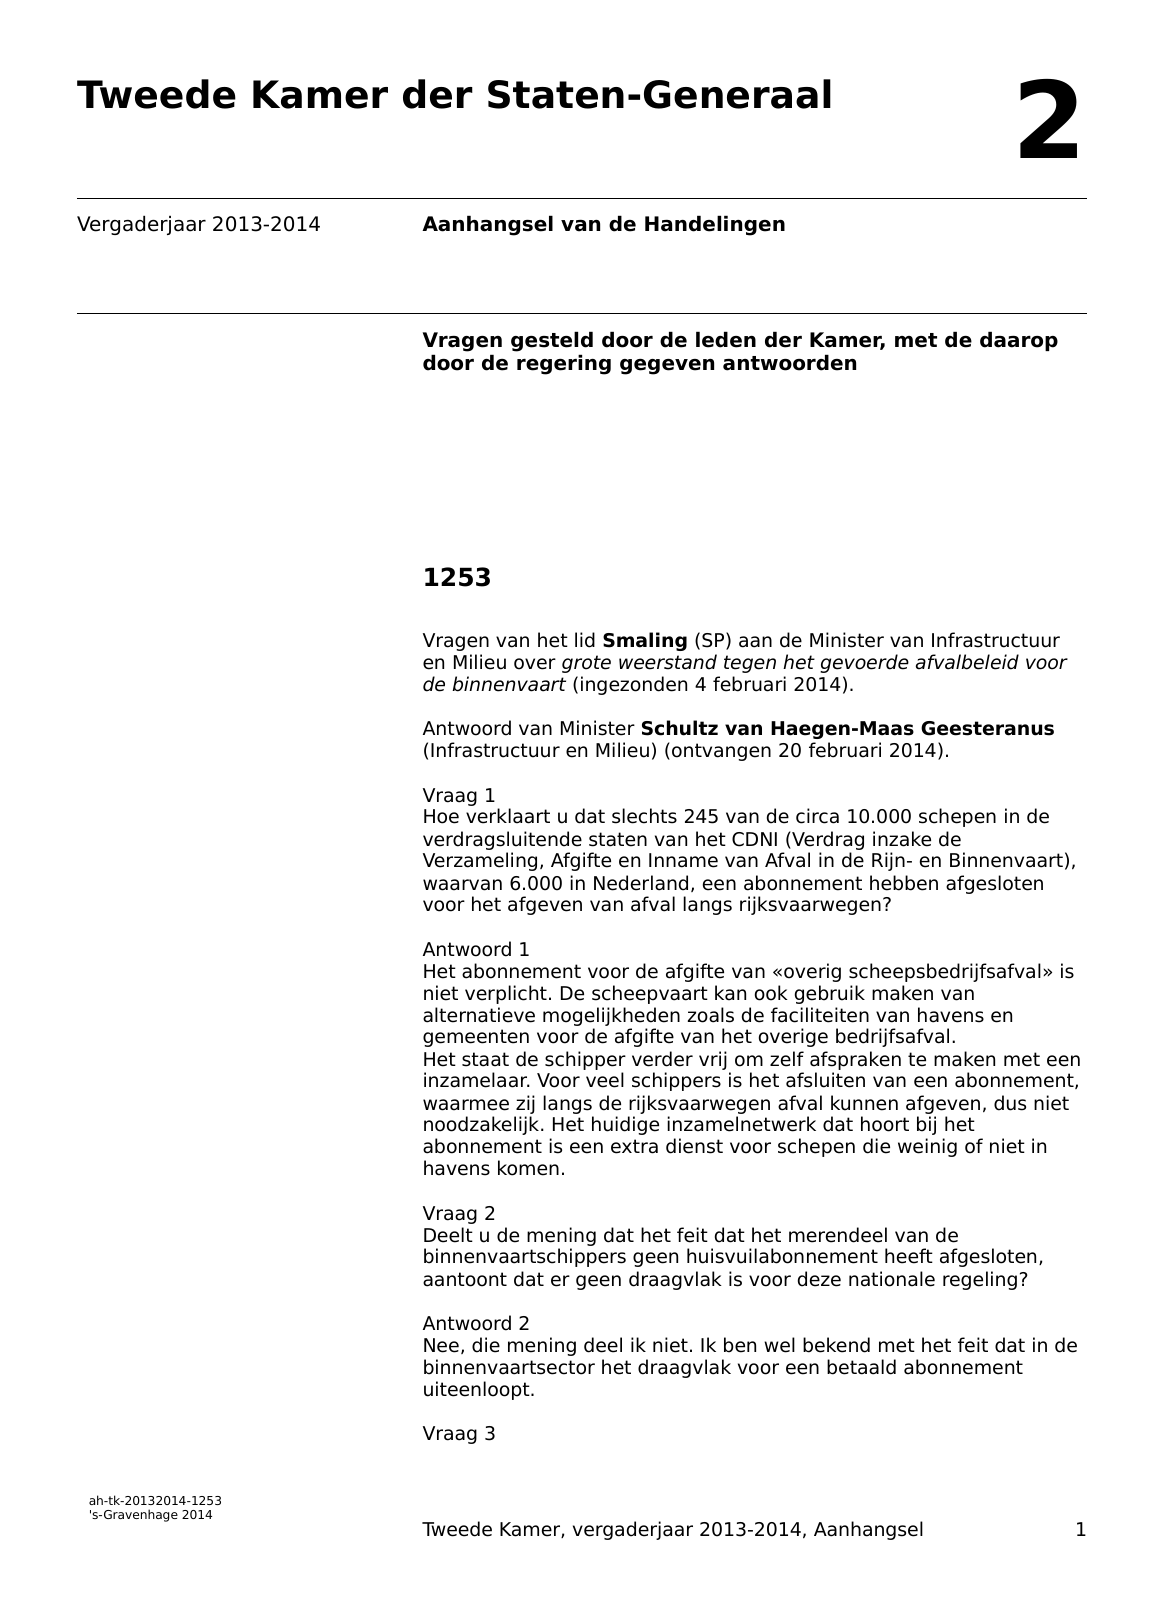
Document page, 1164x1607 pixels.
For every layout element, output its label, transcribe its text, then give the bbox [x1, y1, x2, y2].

text Deelt u de mening dat het feit dat het merendeel van de binnenvaartschippers geen huisvuilabonnement heeft afgesloten, aantoont dat er geen draagvlak is voor deze nationale regeling? [422, 1224, 1087, 1290]
text Antwoord van Minister Schultz van Haegen-Maas Geesteranus (Infrastructuur en Milieu) (ontvangen 20 februari 2014). [422, 718, 1087, 762]
text Vraag 2 [422, 1202, 1087, 1224]
text Antwoord 2 [422, 1313, 1087, 1334]
text Het abonnement voor de afgifte van «overig scheepsbedrijfsafval» is niet verplicht. De scheepvaart kan ook gebruik maken van alternatieve mogelijkheden zoals de faciliteiten van havens en gemeenten voor de afgifte van het overige bedrijfsafval. [422, 961, 1087, 1048]
table_cell Vragen gesteld door de leden der Kamer, met de daarop door de regering gegeven antwoorden [422, 314, 1087, 375]
table_header 2 [886, 59, 1087, 198]
text 1253 [422, 563, 1087, 592]
text 's-Gravenhage 2014 [88, 1508, 323, 1522]
text Vragen van het lid Smaling (SP) aan de Minister van Infrastructuur en Milieu over grote weerstand tegen het gevoerde afvalbeleid voor de binnenvaart (ingezonden 4 februari 2014). [422, 630, 1087, 696]
text Antwoord 1 [422, 938, 1087, 961]
table_cell Aanhangsel van de Handelingen [422, 199, 1087, 313]
table_header Tweede Kamer der Staten-Generaal [77, 59, 886, 198]
table_cell [77, 314, 422, 375]
text Vraag 3 [422, 1423, 1087, 1445]
text Nee, die mening deel ik niet. Ik ben wel bekend met het feit dat in de binnenvaartsector het draagvlak voor een betaald abonnement uiteenloopt. [422, 1334, 1087, 1401]
table_cell Vergaderjaar 2013-2014 [77, 199, 422, 313]
text Hoe verklaart u dat slechts 245 van de circa 10.000 schepen in de verdragsluitende staten van het CDNI (Verdrag inzake de Verzameling, Afgifte en Inname van Afval in de Rijn- en Binnenvaart), waarvan 6.000 in Nederland, een abonnement hebben afgesloten voor het afgeven van afval langs rijksvaarwegen? [422, 806, 1087, 916]
text Het staat de schipper verder vrij om zelf afspraken te maken met een inzamelaar. Voor veel schippers is het afsluiten van een abonnement, waarmee zij langs de rijksvaarwegen afval kunnen afgeven, dus niet noodzakelijk. Het huidige inzamelnetwerk dat hoort bij het abonnement is een extra dienst voor schepen die weinig of niet in havens komen. [422, 1048, 1087, 1180]
text Vraag 1 [422, 784, 1087, 806]
text ah-tk-20132014-1253 [88, 1494, 323, 1508]
